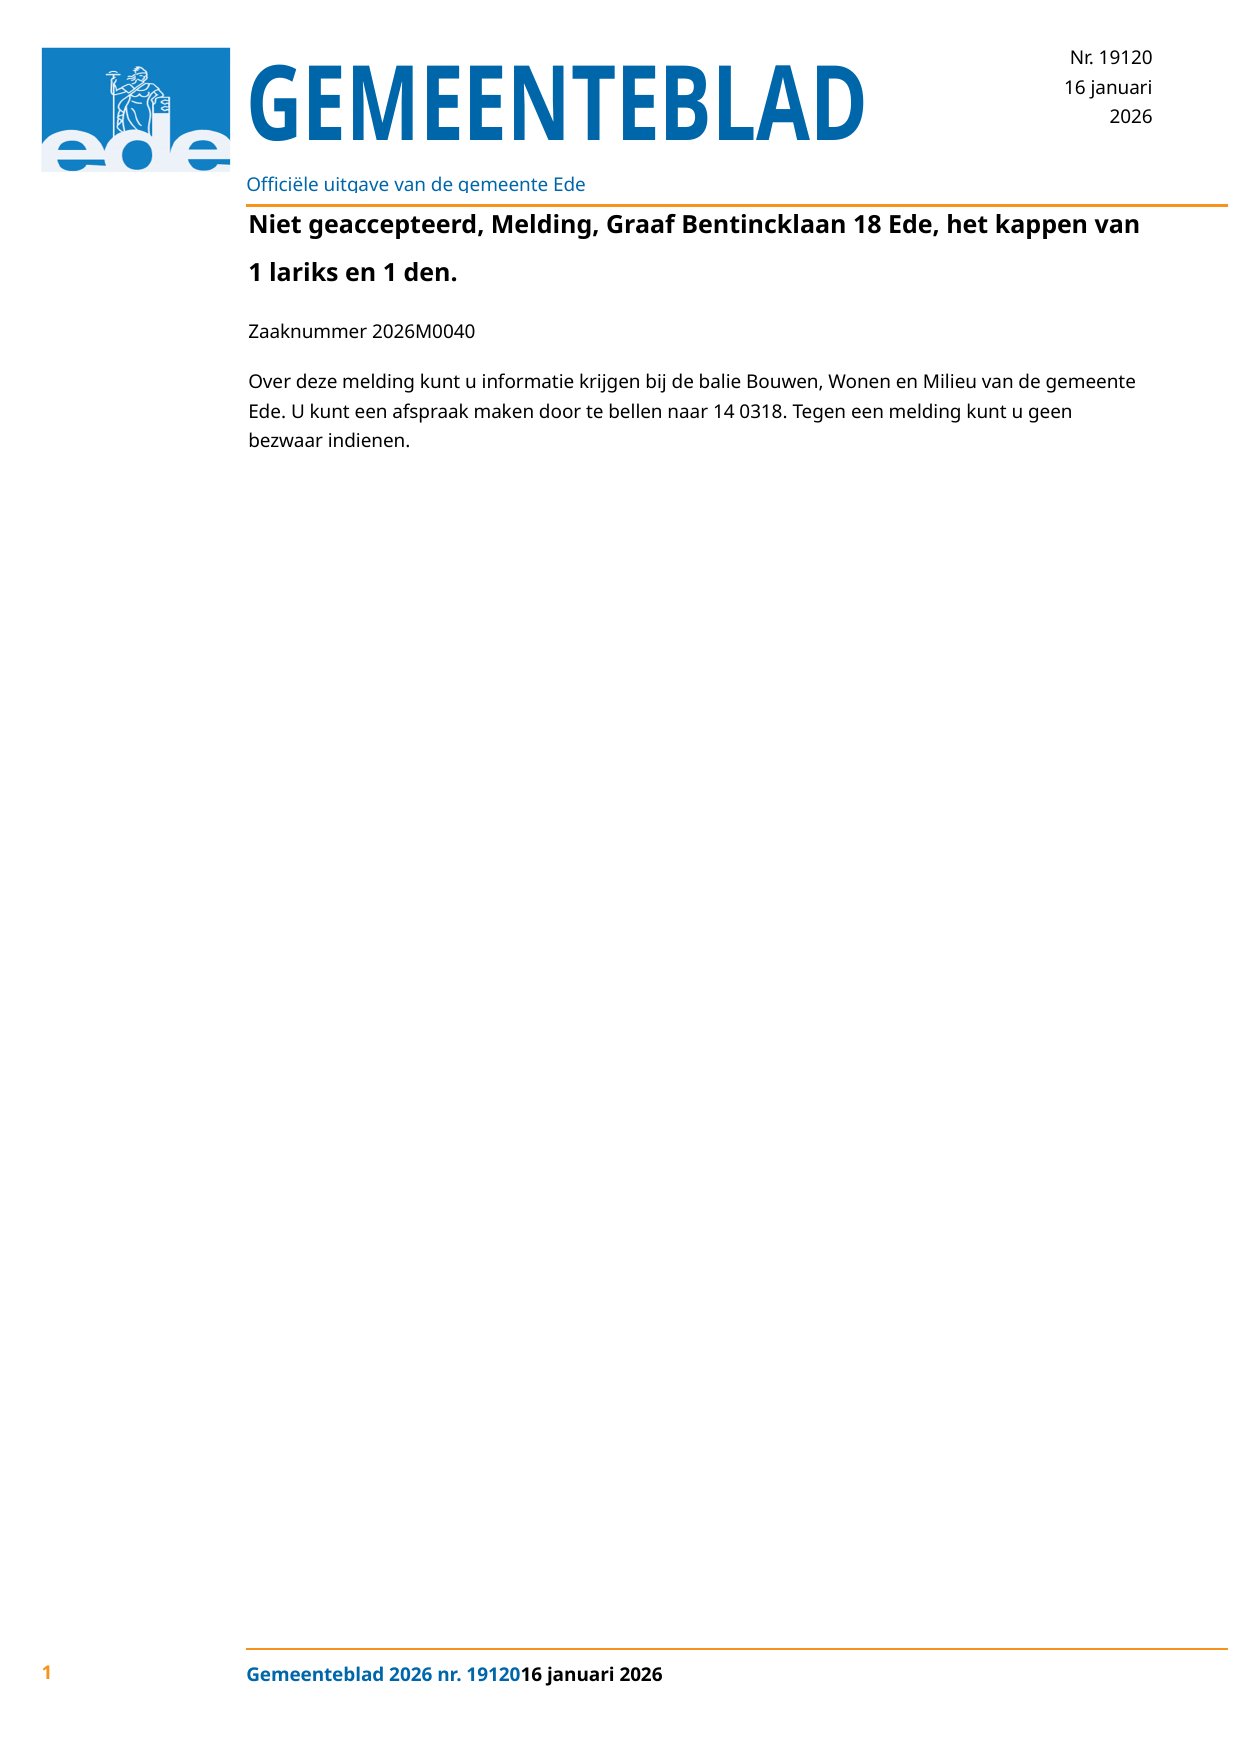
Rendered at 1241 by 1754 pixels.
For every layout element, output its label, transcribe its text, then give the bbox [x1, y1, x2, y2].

text Niet geaccepteerd, Melding, Graaf Bentincklaan 18 Ede, het kappen van 1 lariks en 1 den. [248, 207, 1152, 288]
picture [41, 47, 231, 172]
text Zaaknummer 2026M0040 [248, 318, 1152, 344]
text Over deze melding kunt u informatie krijgen bij de balie Bouwen, Wonen en Milieu van de gemeente Ede. U kunt een afspraak maken door te bellen naar 14 0318. Tegen een melding kunt u geen bezwaar indienen. [248, 368, 1152, 453]
